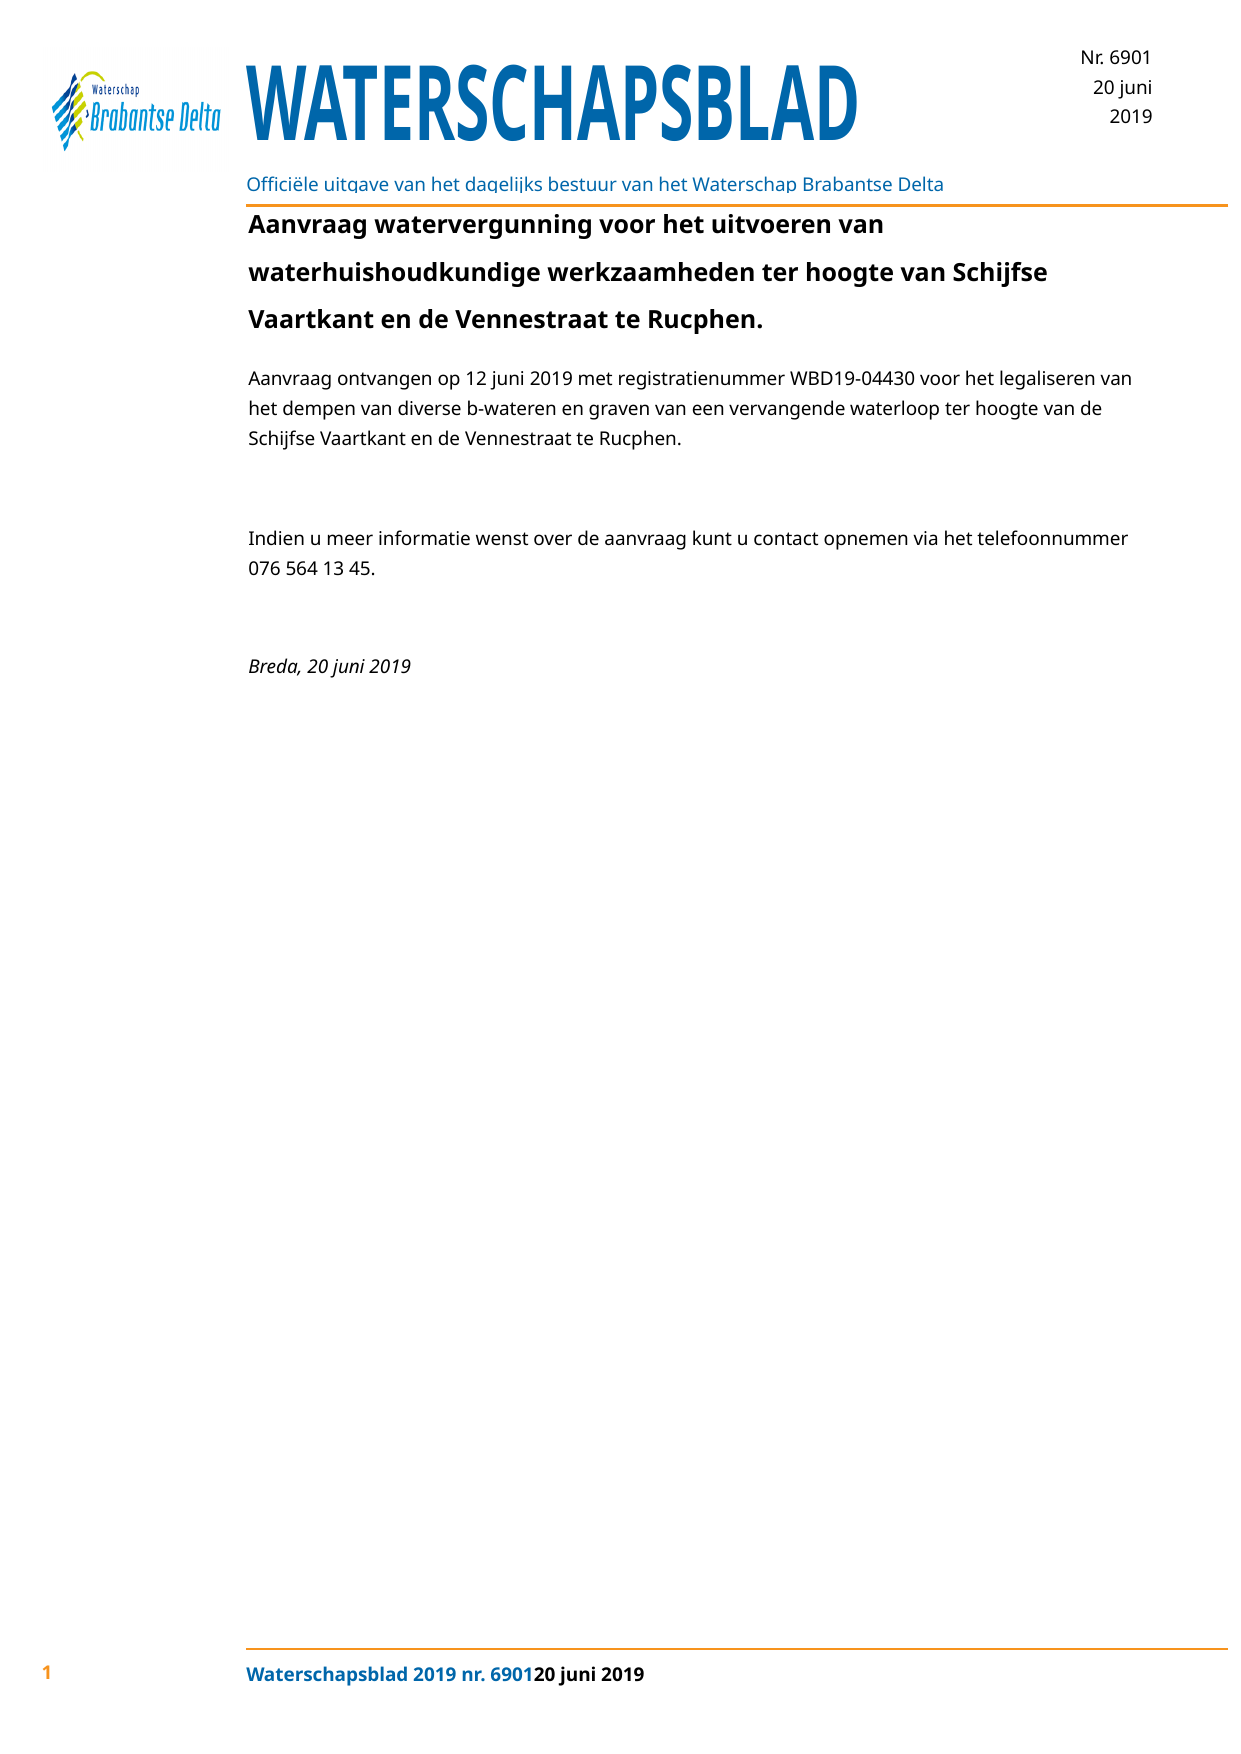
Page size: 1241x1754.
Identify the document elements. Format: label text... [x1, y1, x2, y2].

text Breda, 20 juni 2019 [248, 653, 1152, 679]
picture [41, 47, 231, 172]
text Indien u meer informatie wenst over de aanvraag kunt u contact opnemen via het telefoonnummer 076 564 13 45. [248, 526, 1152, 581]
text Aanvraag watervergunning voor het uitvoeren van waterhuishoudkundige werkzaamheden ter hoogte van Schijfse Vaartkant en de Vennestraat te Rucphen. [248, 207, 1152, 336]
text Aanvraag ontvangen op 12 juni 2019 met registratienummer WBD19-04430 voor het legaliseren van het dempen van diverse b-wateren en graven van een vervangende waterloop ter hoogte van de Schijfse Vaartkant en de Vennestraat te Rucphen. [248, 366, 1152, 450]
